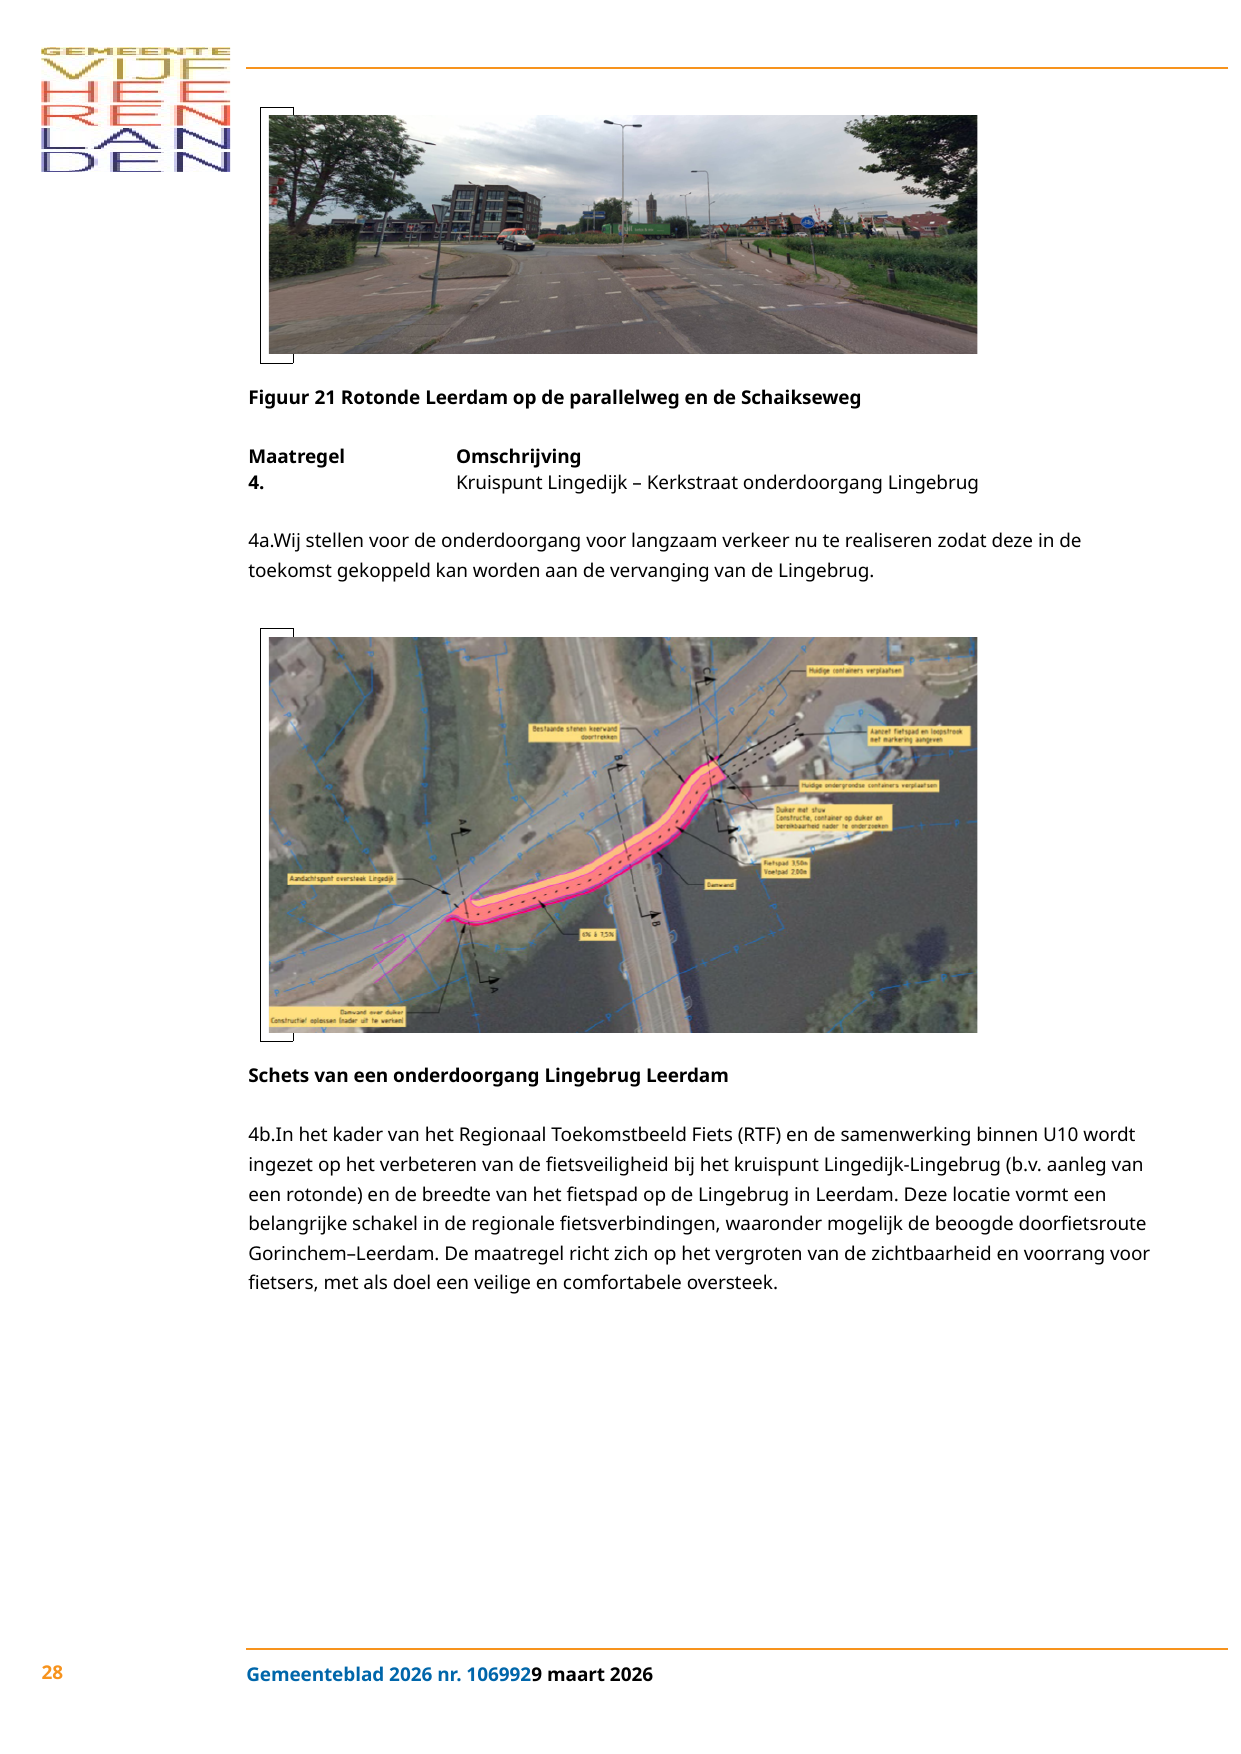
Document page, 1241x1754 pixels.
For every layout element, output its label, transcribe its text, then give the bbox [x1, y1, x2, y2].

text Figuur 21 Rotonde Leerdam op de parallelweg en de Schaikseweg [248, 384, 1152, 410]
picture [41, 47, 231, 172]
text 4b.In het kader van het Regionaal Toekomstbeeld Fiets (RTF) en de samenwerking binnen U10 wordt ingezet op het verbeteren van de fietsveiligheid bij het kruispunt Lingedijk-Lingebrug (b.v. aanleg van een rotonde) en de breedte van het fietspad op de Lingebrug in Leerdam. Deze locatie vormt een belangrijke schakel in de regionale fietsverbindingen, waaronder mogelijk de beoogde doorfietsroute Gorinchem–Leerdam. De maatregel richt zich op het vergroten van de zichtbaarheid en voorrang voor fietsers, met als doel een veilige en comfortabele oversteek. [248, 1122, 1152, 1295]
picture [268, 115, 978, 354]
table_cell 4. [248, 469, 456, 495]
table_header Omschrijving [456, 443, 1152, 469]
table_header Maatregel [248, 443, 456, 469]
text 4a.Wij stellen voor de onderdoorgang voor langzaam verkeer nu te realiseren zodat deze in de toekomst gekoppeld kan worden aan de vervanging van de Lingebrug. [248, 527, 1152, 583]
table_cell Kruispunt Lingedijk – Kerkstraat onderdoorgang Lingebrug [456, 469, 1152, 495]
picture [268, 637, 978, 1033]
text Schets van een onderdoorgang Lingebrug Leerdam [248, 1062, 1152, 1088]
